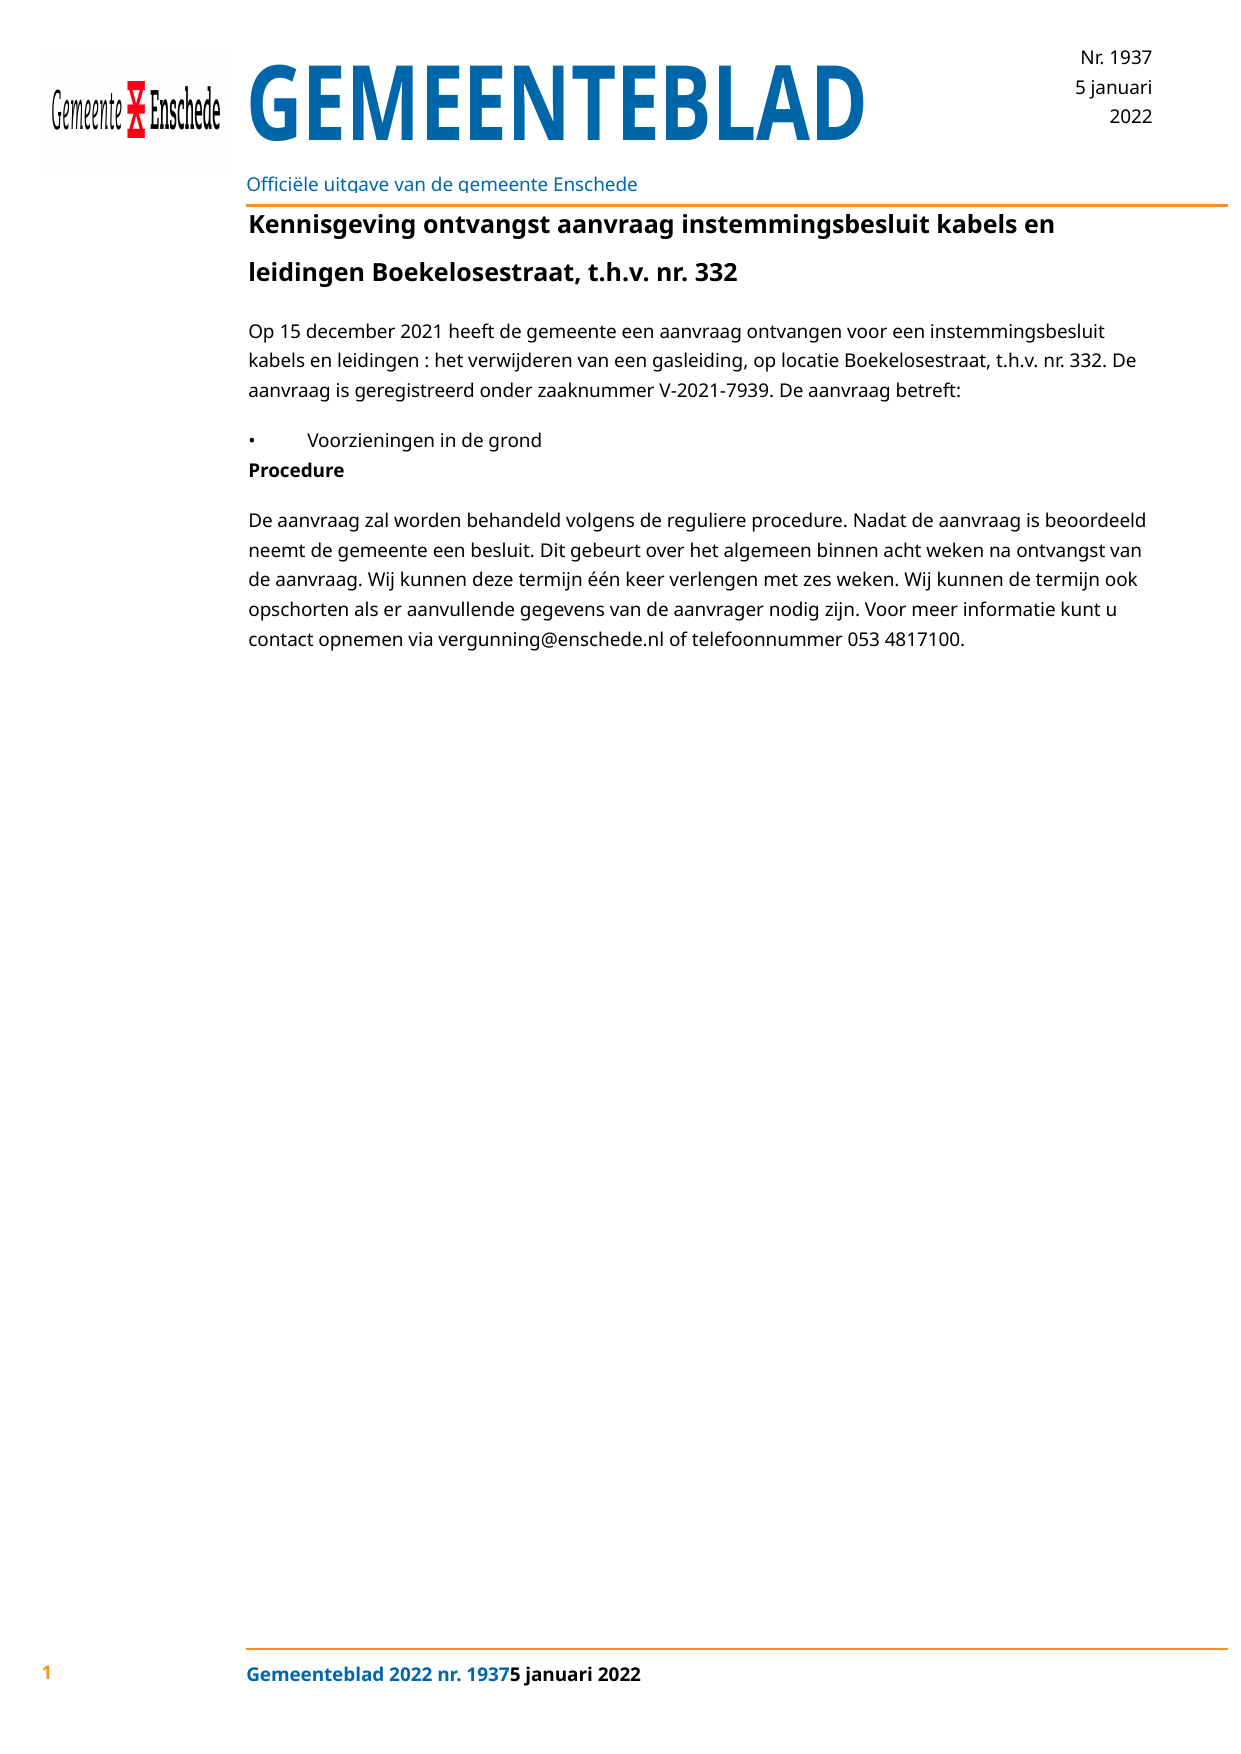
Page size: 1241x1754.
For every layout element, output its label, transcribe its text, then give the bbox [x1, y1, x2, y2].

list Voorzieningen in de grond [248, 427, 1152, 453]
picture [41, 47, 231, 172]
text De aanvraag zal worden behandeld volgens de reguliere procedure. Nadat de aanvraag is beoordeeld neemt de gemeente een besluit. Dit gebeurt over het algemeen binnen acht weken na ontvangst van de aanvraag. Wij kunnen deze termijn één keer verlengen met zes weken. Wij kunnen de termijn ook opschorten als er aanvullende gegevens van de aanvrager nodig zijn. Voor meer informatie kunt u contact opnemen via vergunning@enschede.nl of telefoonnummer 053 4817100. [248, 507, 1152, 652]
text Procedure [248, 457, 1152, 483]
text Op 15 december 2021 heeft de gemeente een aanvraag ontvangen voor een instemmingsbesluit kabels en leidingen : het verwijderen van een gasleiding, op locatie Boekelosestraat, t.h.v. nr. 332. De aanvraag is geregistreerd onder zaaknummer V-2021-7939. De aanvraag betreft: [248, 318, 1152, 403]
text Kennisgeving ontvangst aanvraag instemmingsbesluit kabels en leidingen Boekelosestraat, t.h.v. nr. 332 [248, 207, 1152, 288]
